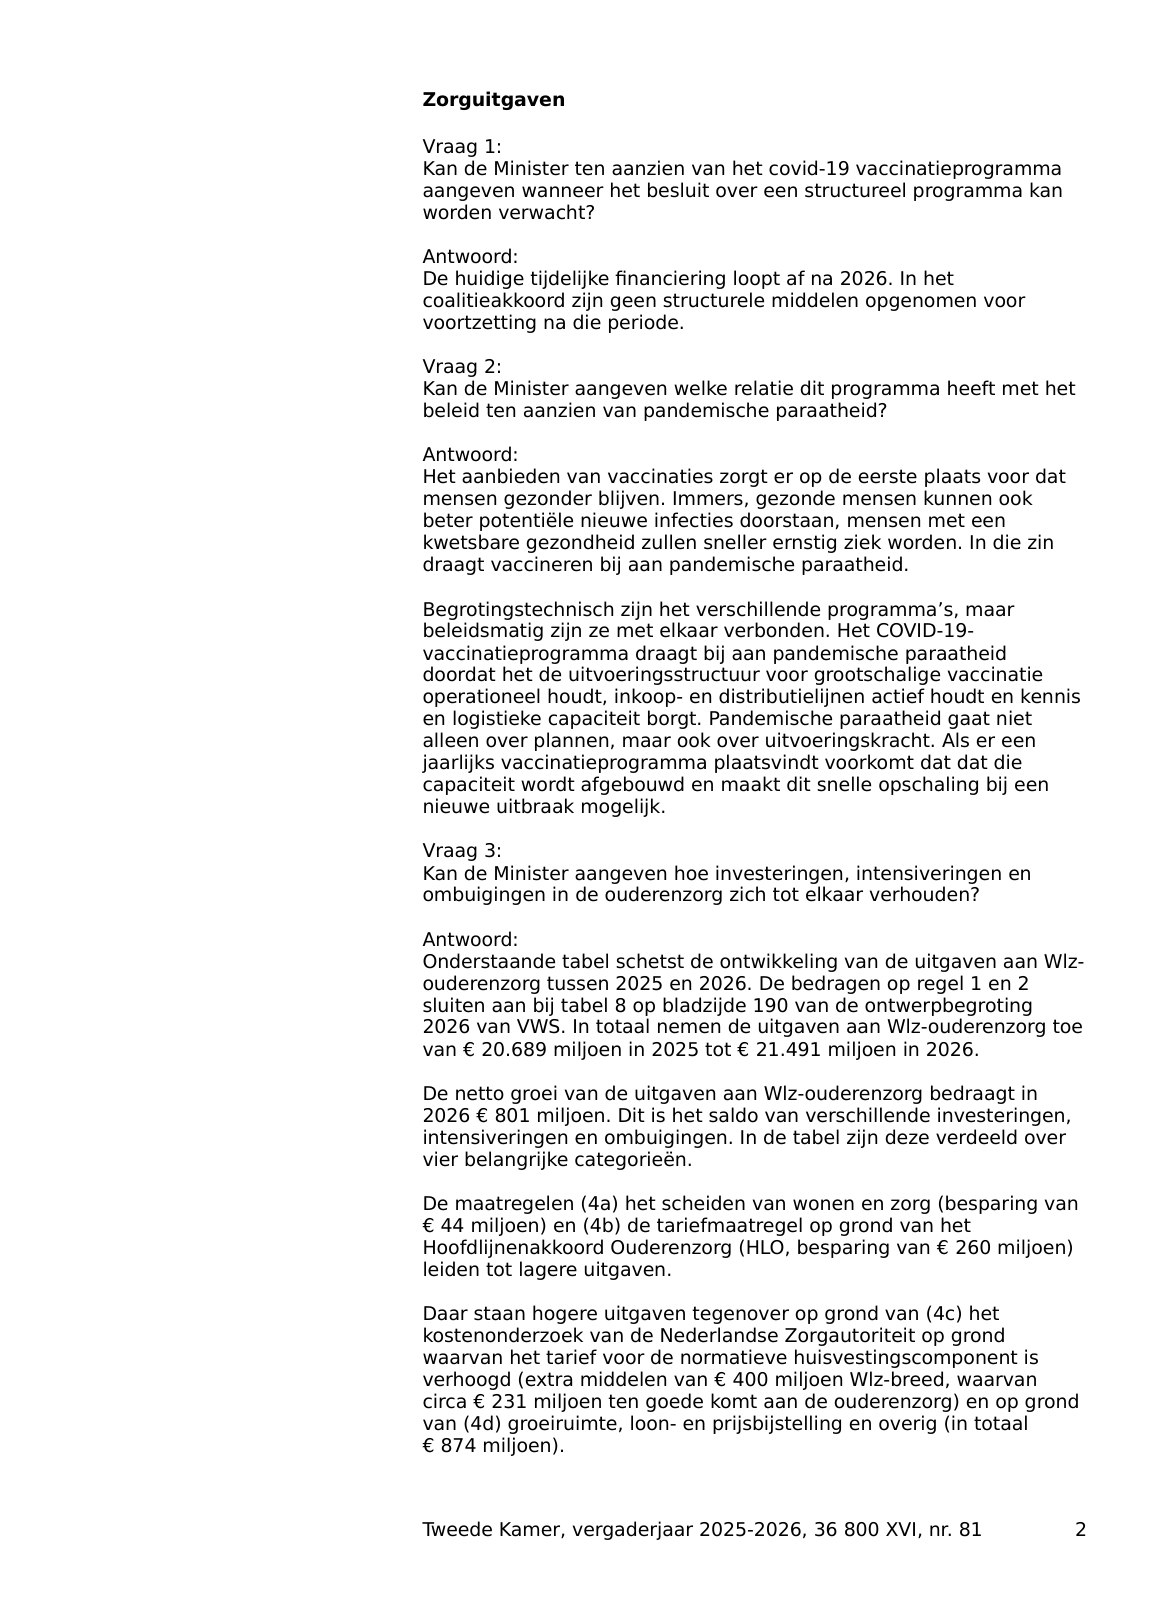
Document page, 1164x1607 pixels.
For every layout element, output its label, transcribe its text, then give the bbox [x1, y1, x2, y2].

text Antwoord: [422, 444, 1087, 466]
subtitle Zorguitgaven [422, 89, 1087, 111]
text Antwoord: [422, 246, 1087, 268]
text Vraag 3: [422, 840, 1087, 862]
text Vraag 2: [422, 356, 1087, 378]
text De maatregelen (4a) het scheiden van wonen en zorg (besparing van € 44 miljoen) en (4b) de tariefmaatregel op grond van het Hoofdlijnenakkoord Ouderenzorg (HLO, besparing van € 260 miljoen) leiden tot lagere uitgaven. [422, 1193, 1087, 1281]
text Begrotingstechnisch zijn het verschillende programma’s, maar beleidsmatig zijn ze met elkaar verbonden. Het COVID-19-vaccinatieprogramma draagt bij aan pandemische paraatheid doordat het de uitvoeringsstructuur voor grootschalige vaccinatie operationeel houdt, inkoop- en distributielijnen actief houdt en kennis en logistieke capaciteit borgt. Pandemische paraatheid gaat niet alleen over plannen, maar ook over uitvoeringskracht. Als er een jaarlijks vaccinatieprogramma plaatsvindt voorkomt dat dat die capaciteit wordt afgebouwd en maakt dit snelle opschaling bij een nieuwe uitbraak mogelijk. [422, 598, 1087, 818]
text De huidige tijdelijke financiering loopt af na 2026. In het coalitieakkoord zijn geen structurele middelen opgenomen voor voortzetting na die periode. [422, 268, 1087, 334]
text Daar staan hogere uitgaven tegenover op grond van (4c) het kostenonderzoek van de Nederlandse Zorgautoriteit op grond waarvan het tarief voor de normatieve huisvestingscomponent is verhoogd (extra middelen van € 400 miljoen Wlz-breed, waarvan circa € 231 miljoen ten goede komt aan de ouderenzorg) en op grond van (4d) groeiruimte, loon- en prijsbijstelling en overig (in totaal € 874 miljoen). [422, 1303, 1087, 1457]
text Kan de Minister ten aanzien van het covid-19 vaccinatieprogramma aangeven wanneer het besluit over een structureel programma kan worden verwacht? [422, 158, 1087, 224]
text De netto groei van de uitgaven aan Wlz-ouderenzorg bedraagt in 2026 € 801 miljoen. Dit is het saldo van verschillende investeringen, intensiveringen en ombuigingen. In de tabel zijn deze verdeeld over vier belangrijke categorieën. [422, 1083, 1087, 1171]
text Kan de Minister aangeven welke relatie dit programma heeft met het beleid ten aanzien van pandemische paraatheid? [422, 378, 1087, 422]
text Antwoord: [422, 928, 1087, 951]
text Onderstaande tabel schetst de ontwikkeling van de uitgaven aan Wlz-ouderenzorg tussen 2025 en 2026. De bedragen op regel 1 en 2 sluiten aan bij tabel 8 op bladzijde 190 van de ontwerpbegroting 2026 van VWS. In totaal nemen de uitgaven aan Wlz-ouderenzorg toe van € 20.689 miljoen in 2025 tot € 21.491 miljoen in 2026. [422, 951, 1087, 1060]
text Het aanbieden van vaccinaties zorgt er op de eerste plaats voor dat mensen gezonder blijven. Immers, gezonde mensen kunnen ook beter potentiële nieuwe infecties doorstaan, mensen met een kwetsbare gezondheid zullen sneller ernstig ziek worden. In die zin draagt vaccineren bij aan pandemische paraatheid. [422, 466, 1087, 576]
text Kan de Minister aangeven hoe investeringen, intensiveringen en ombuigingen in de ouderenzorg zich tot elkaar verhouden? [422, 862, 1087, 906]
text Vraag 1: [422, 136, 1087, 158]
